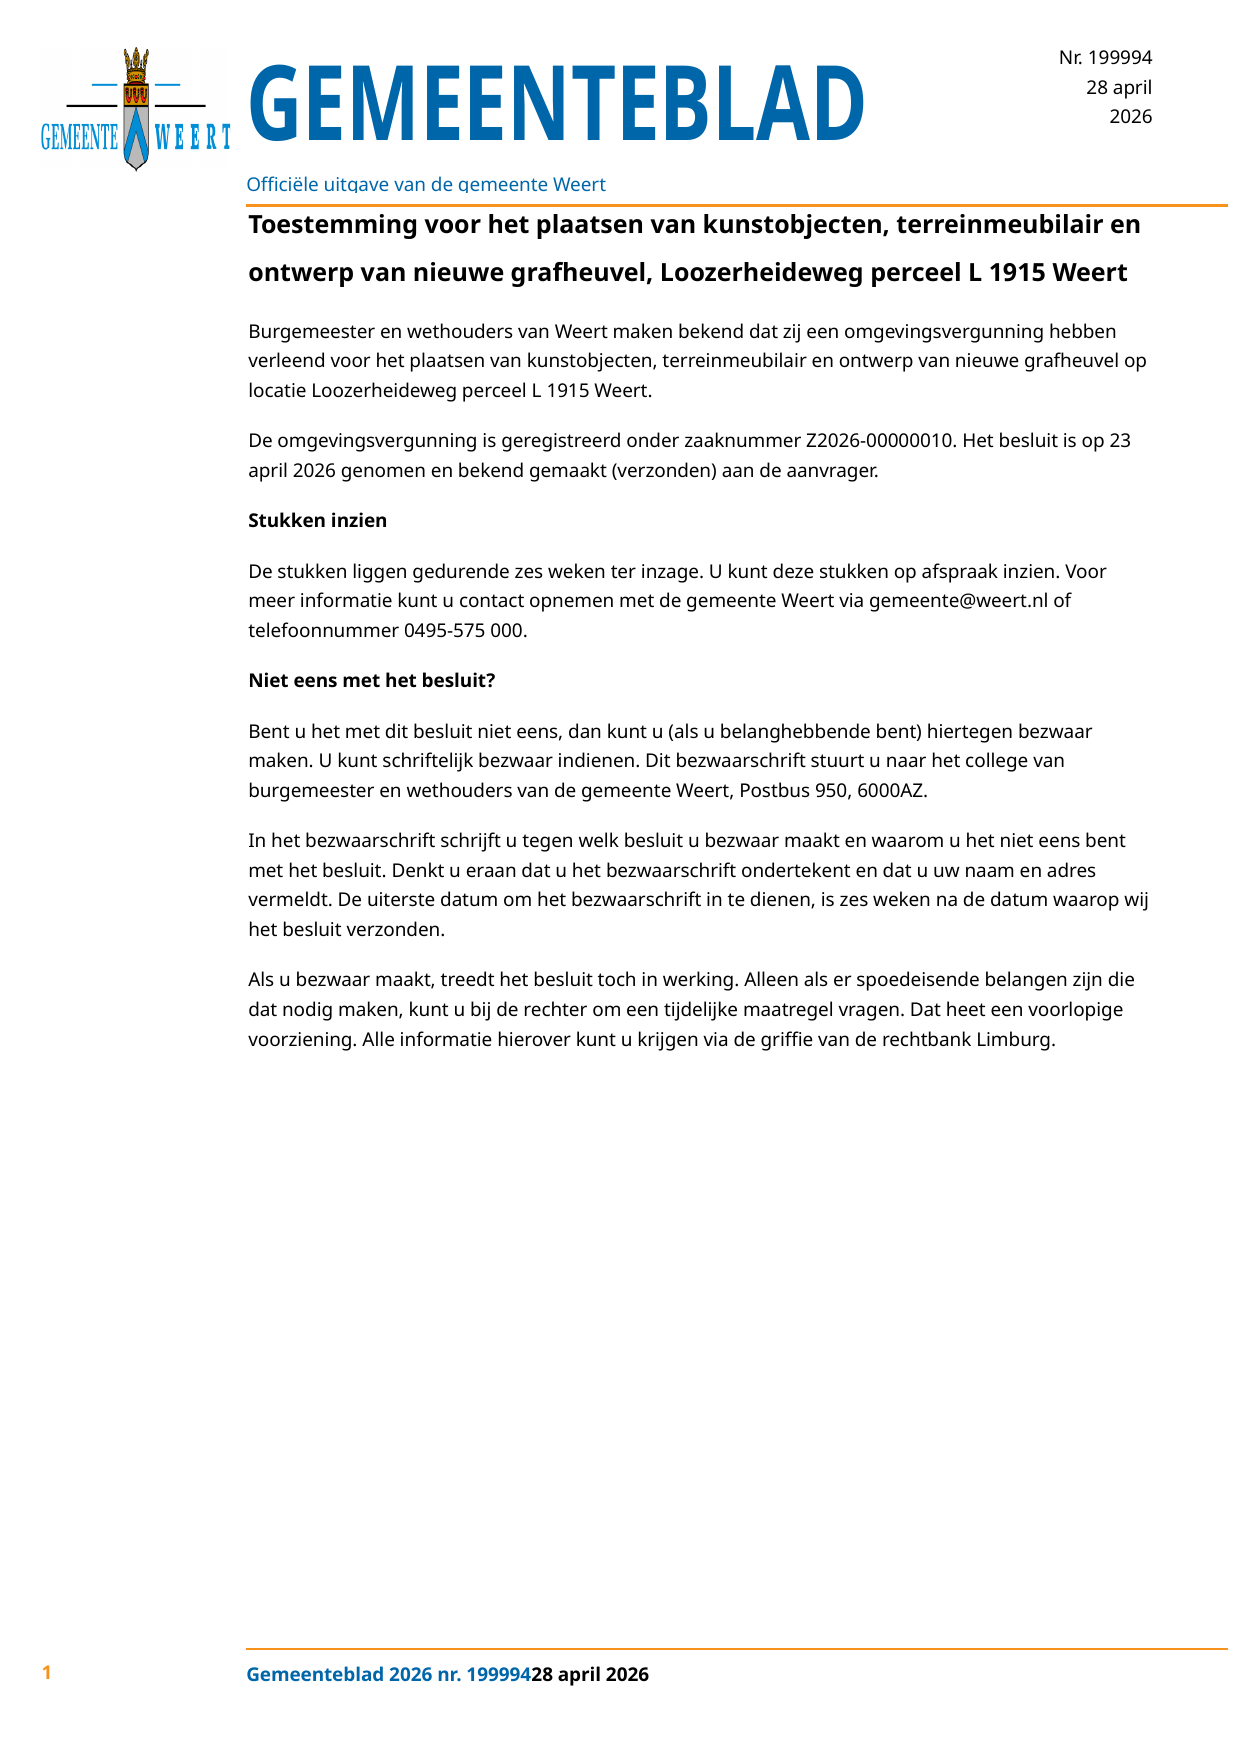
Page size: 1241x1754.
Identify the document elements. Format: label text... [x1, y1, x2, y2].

text In het bezwaarschrift schrijft u tegen welk besluit u bezwaar maakt en waarom u het niet eens bent met het besluit. Denkt u eraan dat u het bezwaarschrift ondertekent en dat u uw naam en adres vermeldt. De uiterste datum om het bezwaarschrift in te dienen, is zes weken na de datum waarop wij het besluit verzonden. [248, 827, 1152, 942]
text Burgemeester en wethouders van Weert maken bekend dat zij een omgevingsvergunning hebben verleend voor het plaatsen van kunstobjecten, terreinmeubilair en ontwerp van nieuwe grafheuvel op locatie Loozerheideweg perceel L 1915 Weert. [248, 318, 1152, 403]
text De omgevingsvergunning is geregistreerd onder zaaknummer Z2026-00000010. Het besluit is op 23 april 2026 genomen en bekend gemaakt (verzonden) aan de aanvrager. [248, 427, 1152, 483]
text Toestemming voor het plaatsen van kunstobjecten, terreinmeubilair en ontwerp van nieuwe grafheuvel, Loozerheideweg perceel L 1915 Weert [248, 207, 1152, 288]
text Als u bezwaar maakt, treedt het besluit toch in werking. Alleen als er spoedeisende belangen zijn die dat nodig maken, kunt u bij de rechter om een tijdelijke maatregel vragen. Dat heet een voorlopige voorziening. Alle informatie hierover kunt u krijgen via de griffie van de rechtbank Limburg. [248, 967, 1152, 1052]
picture [41, 47, 231, 172]
text Stukken inzien [248, 507, 1152, 533]
text Bent u het met dit besluit niet eens, dan kunt u (als u belanghebbende bent) hiertegen bezwaar maken. U kunt schriftelijk bezwaar indienen. Dit bezwaarschrift stuurt u naar het college van burgemeester en wethouders van de gemeente Weert, Postbus 950, 6000AZ. [248, 718, 1152, 803]
text Niet eens met het besluit? [248, 667, 1152, 693]
text De stukken liggen gedurende zes weken ter inzage. U kunt deze stukken op afspraak inzien. Voor meer informatie kunt u contact opnemen met de gemeente Weert via gemeente@weert.nl of telefoonnummer 0495-575 000. [248, 558, 1152, 643]
